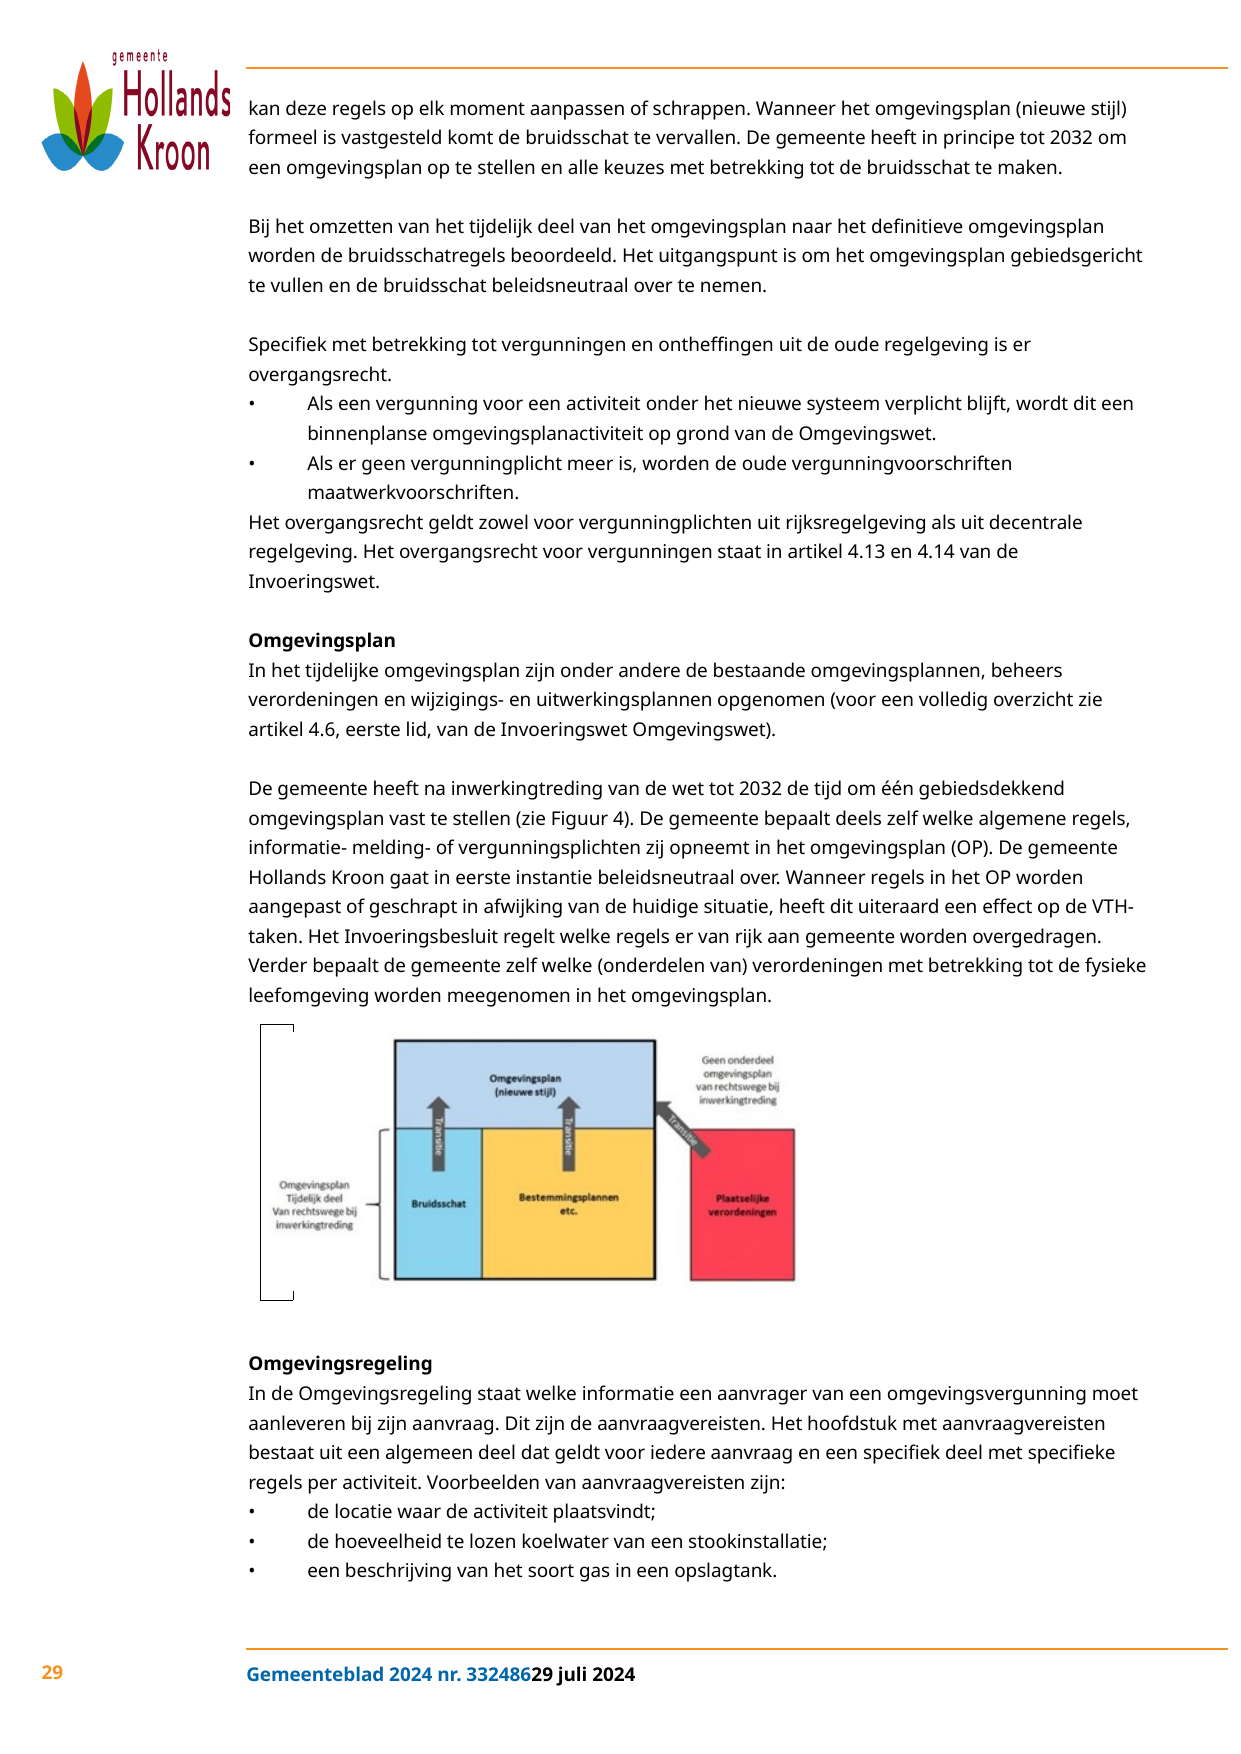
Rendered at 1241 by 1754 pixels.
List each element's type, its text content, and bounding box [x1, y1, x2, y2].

picture [41, 47, 231, 172]
list Als een vergunning voor een activiteit onder het nieuwe systeem verplicht blijft, wordt dit een binnenplanse omgevingsplanactiviteit op grond van de Omgevingswet. [248, 391, 1152, 446]
list de locatie waar de activiteit plaatsvindt; [248, 1498, 1152, 1524]
picture [268, 1032, 801, 1291]
text In de Omgevingsregeling staat welke informatie een aanvrager van een omgevingsvergunning moet aanleveren bij zijn aanvraag. Dit zijn de aanvraagvereisten. Het hoofdstuk met aanvraagvereisten bestaat uit een algemeen deel dat geldt voor iedere aanvraag en een specifiek deel met specifieke regels per activiteit. Voorbeelden van aanvraagvereisten zijn: [248, 1380, 1152, 1495]
text Omgevingsplan [248, 627, 1152, 653]
text kan deze regels op elk moment aanpassen of schrappen. Wanneer het omgevingsplan (nieuwe stijl) formeel is vastgesteld komt de bruidsschat te vervallen. De gemeente heeft in principe tot 2032 om een omgevingsplan op te stellen en alle keuzes met betrekking tot de bruidsschat te maken. [248, 95, 1152, 180]
text Bij het omzetten van het tijdelijk deel van het omgevingsplan naar het definitieve omgevingsplan worden de bruidsschatregels beoordeeld. Het uitgangspunt is om het omgevingsplan gebiedsgericht te vullen en de bruidsschat beleidsneutraal over te nemen. [248, 213, 1152, 298]
list Als er geen vergunningplicht meer is, worden de oude vergunningvoorschriften maatwerkvoorschriften. [248, 450, 1152, 505]
list de hoeveelheid te lozen koelwater van een stookinstallatie; [248, 1528, 1152, 1554]
text Specifiek met betrekking tot vergunningen en ontheffingen uit de oude regelgeving is er overgangsrecht. [248, 331, 1152, 387]
list een beschrijving van het soort gas in een opslagtank. [248, 1558, 1152, 1583]
text In het tijdelijke omgevingsplan zijn onder andere de bestaande omgevingsplannen, beheers verordeningen en wijzigings- en uitwerkingsplannen opgenomen (voor een volledig overzicht zie artikel 4.6, eerste lid, van de Invoeringswet Omgevingswet). [248, 657, 1152, 742]
text De gemeente heeft na inwerkingtreding van de wet tot 2032 de tijd om één gebiedsdekkend omgevingsplan vast te stellen (zie Figuur 4). De gemeente bepaalt deels zelf welke algemene regels, informatie- melding- of vergunningsplichten zij opneemt in het omgevingsplan (OP). De gemeente Hollands Kroon gaat in eerste instantie beleidsneutraal over. Wanneer regels in het OP worden aangepast of geschrapt in afwijking van de huidige situatie, heeft dit uiteraard een effect op de VTH-taken. Het Invoeringsbesluit regelt welke regels er van rijk aan gemeente worden overgedragen. Verder bepaalt de gemeente zelf welke (onderdelen van) verordeningen met betrekking tot de fysieke leefomgeving worden meegenomen in het omgevingsplan. [248, 775, 1152, 1008]
text Het overgangsrecht geldt zowel voor vergunningplichten uit rijksregelgeving als uit decentrale regelgeving. Het overgangsrecht voor vergunningen staat in artikel 4.13 en 4.14 van de Invoeringswet. [248, 509, 1152, 594]
text Omgevingsregeling [248, 1351, 1152, 1376]
